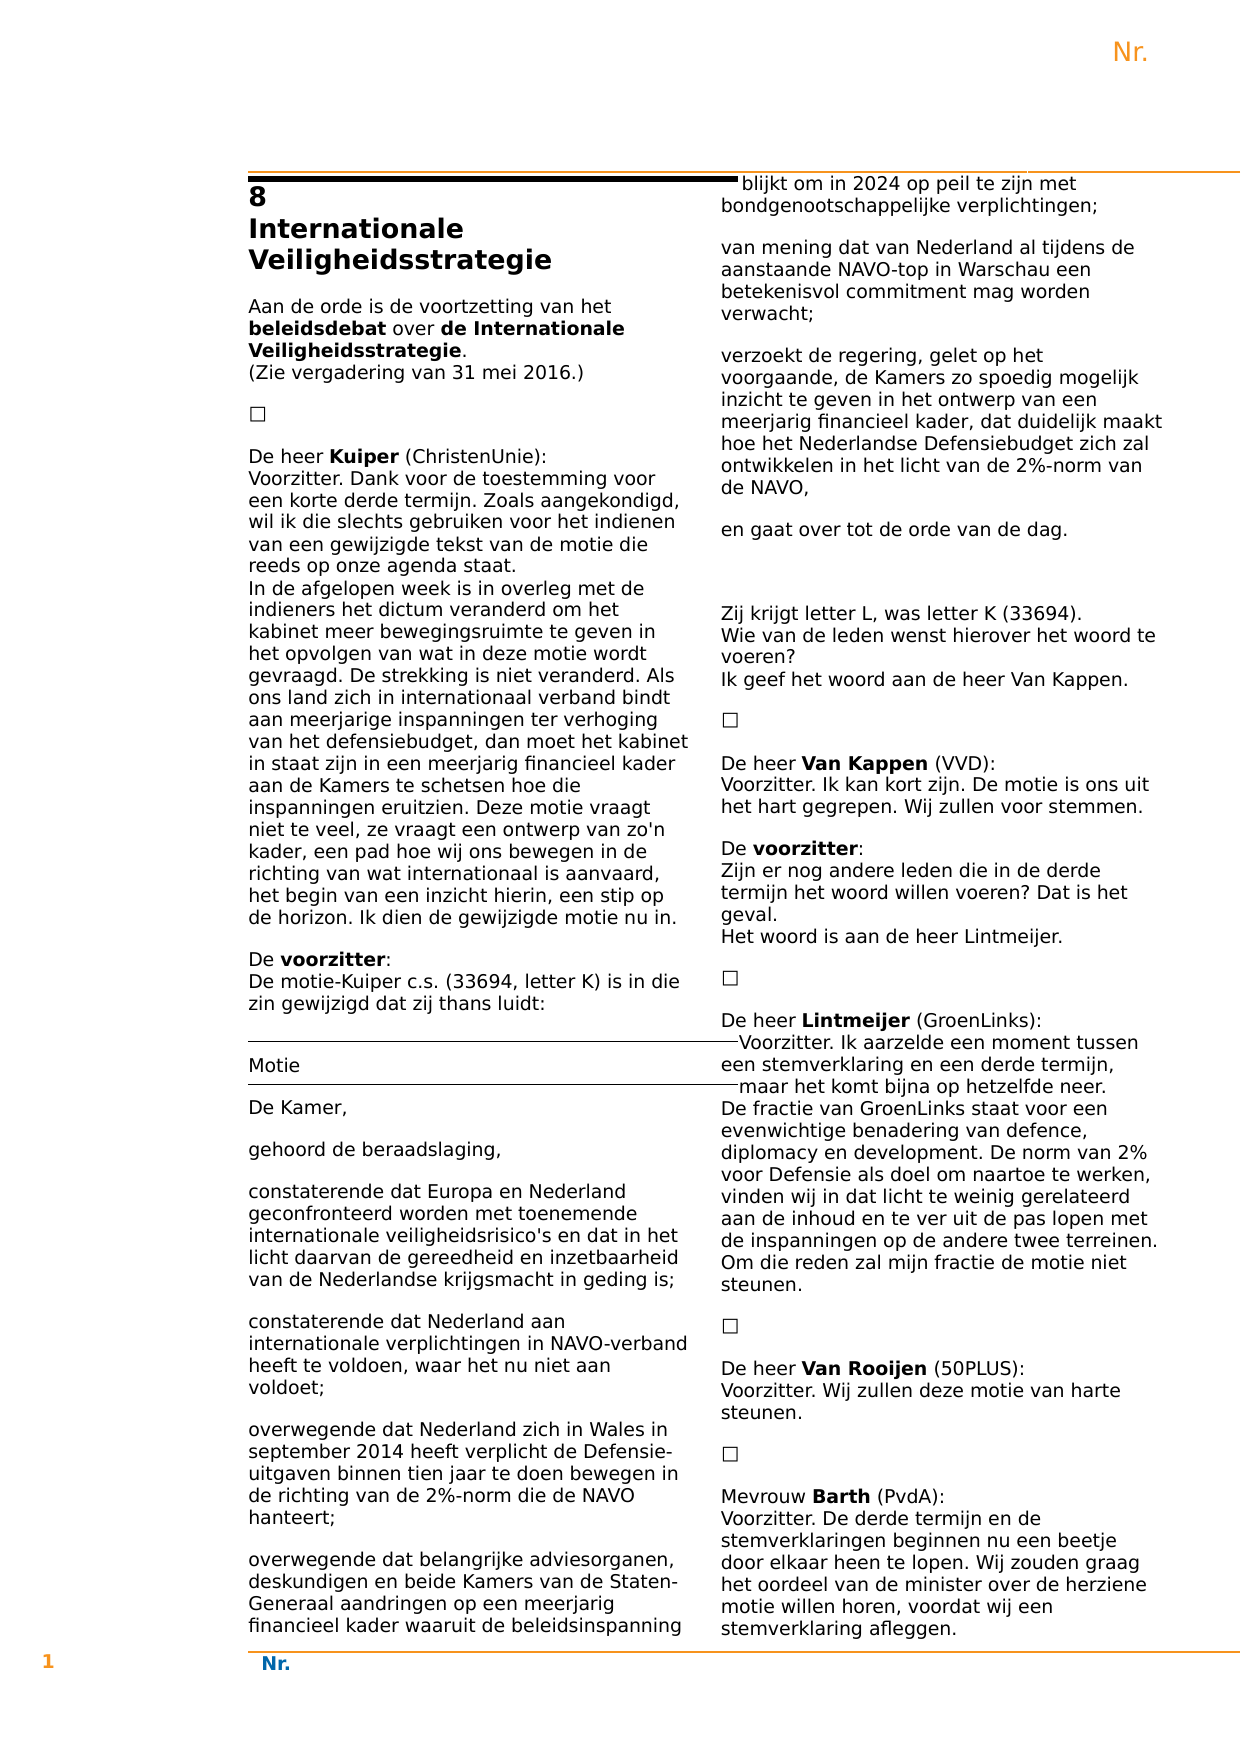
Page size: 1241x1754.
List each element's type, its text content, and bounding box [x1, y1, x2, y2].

text ⬜ [721, 710, 1163, 732]
text De fractie van GroenLinks staat voor een evenwichtige benadering van defence, diplomacy en development. De norm van 2% voor Defensie als doel om naartoe te werken, vinden wij in dat licht te weinig gerelateerd aan de inhoud en te ver uit de pas lopen met de inspanningen op de andere twee terreinen. Om die reden zal mijn fractie de motie niet steunen. [721, 1098, 1163, 1296]
text van mening dat van Nederland al tijdens de aanstaande NAVO-top in Warschau een betekenisvol commitment mag worden verwacht; [721, 237, 1163, 325]
text Voorzitter. Ik aarzelde een moment tussen een stemverklaring en een derde termijn, maar het komt bijna op hetzelfde neer. [721, 1032, 1163, 1098]
text Zij krijgt letter L, was letter K (33694). [721, 602, 1163, 624]
text Ik geef het woord aan de heer Van Kappen. [721, 668, 1163, 690]
text Wie van de leden wenst hierover het woord te voeren? [721, 624, 1163, 668]
text De heer Lintmeijer (GroenLinks): [721, 1010, 1163, 1032]
text De motie-Kuiper c.s. (33694, letter K) is in die zin gewijzigd dat zij thans luidt: [248, 971, 691, 1015]
text ⬜ [721, 1444, 1163, 1466]
text Motie [248, 1055, 691, 1077]
text ⬜ [248, 403, 691, 426]
text en gaat over tot de orde van de dag. [721, 518, 1163, 541]
text verzoekt de regering, gelet op het voorgaande, de Kamers zo spoedig mogelijk inzicht te geven in het ontwerp van een meerjarig financieel kader, dat duidelijk maakt hoe het Nederlandse Defensiebudget zich zal ontwikkelen in het licht van de 2%-norm van de NAVO, [721, 345, 1163, 498]
text constaterende dat Europa en Nederland geconfronteerd worden met toenemende internationale veiligheidsrisico's en dat in het licht daarvan de gereedheid en inzetbaarheid van de Nederlandse krijgsmacht in geding is; [248, 1181, 691, 1291]
title 8 Internationale Veiligheidsstrategie [248, 182, 691, 276]
text Voorzitter. De derde termijn en de stemverklaringen beginnen nu een beetje door elkaar heen te lopen. Wij zouden graag het oordeel van de minister over de herziene motie willen horen, voordat wij een stemverklaring afleggen. [721, 1508, 1163, 1640]
text ⬜ [721, 1316, 1163, 1338]
text Voorzitter. Dank voor de toestemming voor een korte derde termijn. Zoals aangekondigd, wil ik die slechts gebruiken voor het indienen van een gewijzigde tekst van de motie die reeds op onze agenda staat. [248, 467, 691, 577]
text Voorzitter. Ik kan kort zijn. De motie is ons uit het hart gegrepen. Wij zullen voor stemmen. [721, 774, 1163, 818]
text gehoord de beraadslaging, [248, 1139, 691, 1161]
text Voorzitter. Wij zullen deze motie van harte steunen. [721, 1380, 1163, 1424]
text De heer Van Kappen (VVD): [721, 752, 1163, 774]
text In de afgelopen week is in overleg met de indieners het dictum veranderd om het kabinet meer bewegingsruimte te geven in het opvolgen van wat in deze motie wordt gevraagd. De strekking is niet veranderd. Als ons land zich in internationaal verband bindt aan meerjarige inspanningen ter verhoging van het defensiebudget, dan moet het kabinet in staat zijn in een meerjarig financieel kader aan de Kamers te schetsen hoe die inspanningen eruitzien. Deze motie vraagt niet te veel, ze vraagt een ontwerp van zo'n kader, een pad hoe wij ons bewegen in de richting van wat internationaal is aanvaard, het begin van een inzicht hierin, een stip op de horizon. Ik dien de gewijzigde motie nu in. [248, 577, 691, 929]
text De heer Kuiper (ChristenUnie): [248, 446, 691, 467]
text (Zie vergadering van 31 mei 2016.) [248, 362, 691, 383]
text Mevrouw Barth (PvdA): [721, 1486, 1163, 1508]
text De Kamer, [248, 1097, 691, 1119]
text overwegende dat Nederland zich in Wales in september 2014 heeft verplicht de Defensie-uitgaven binnen tien jaar te doen bewegen in de richting van de 2%-norm die de NAVO hanteert; [248, 1419, 691, 1528]
text De voorzitter: [248, 949, 691, 971]
text Zijn er nog andere leden die in de derde termijn het woord willen voeren? Dat is het geval. [721, 860, 1163, 926]
text Aan de orde is de voortzetting van het beleidsdebat over de Internationale Veiligheidsstrategie. [248, 296, 691, 362]
text De heer Van Rooijen (50PLUS): [721, 1358, 1163, 1380]
text De voorzitter: [721, 838, 1163, 860]
text overwegende dat belangrijke adviesorganen, deskundigen en beide Kamers van de Staten-Generaal aandringen op een meerjarig financieel kader waaruit de beleidsinspanning [248, 1548, 691, 1636]
text ⬜ [721, 968, 1163, 990]
text Het woord is aan de heer Lintmeijer. [721, 926, 1163, 948]
text constaterende dat Nederland aan internationale verplichtingen in NAVO-verband heeft te voldoen, waar het nu niet aan voldoet; [248, 1311, 691, 1399]
text blijkt om in 2024 op peil te zijn met bondgenootschappelijke verplichtingen; [721, 173, 1163, 217]
